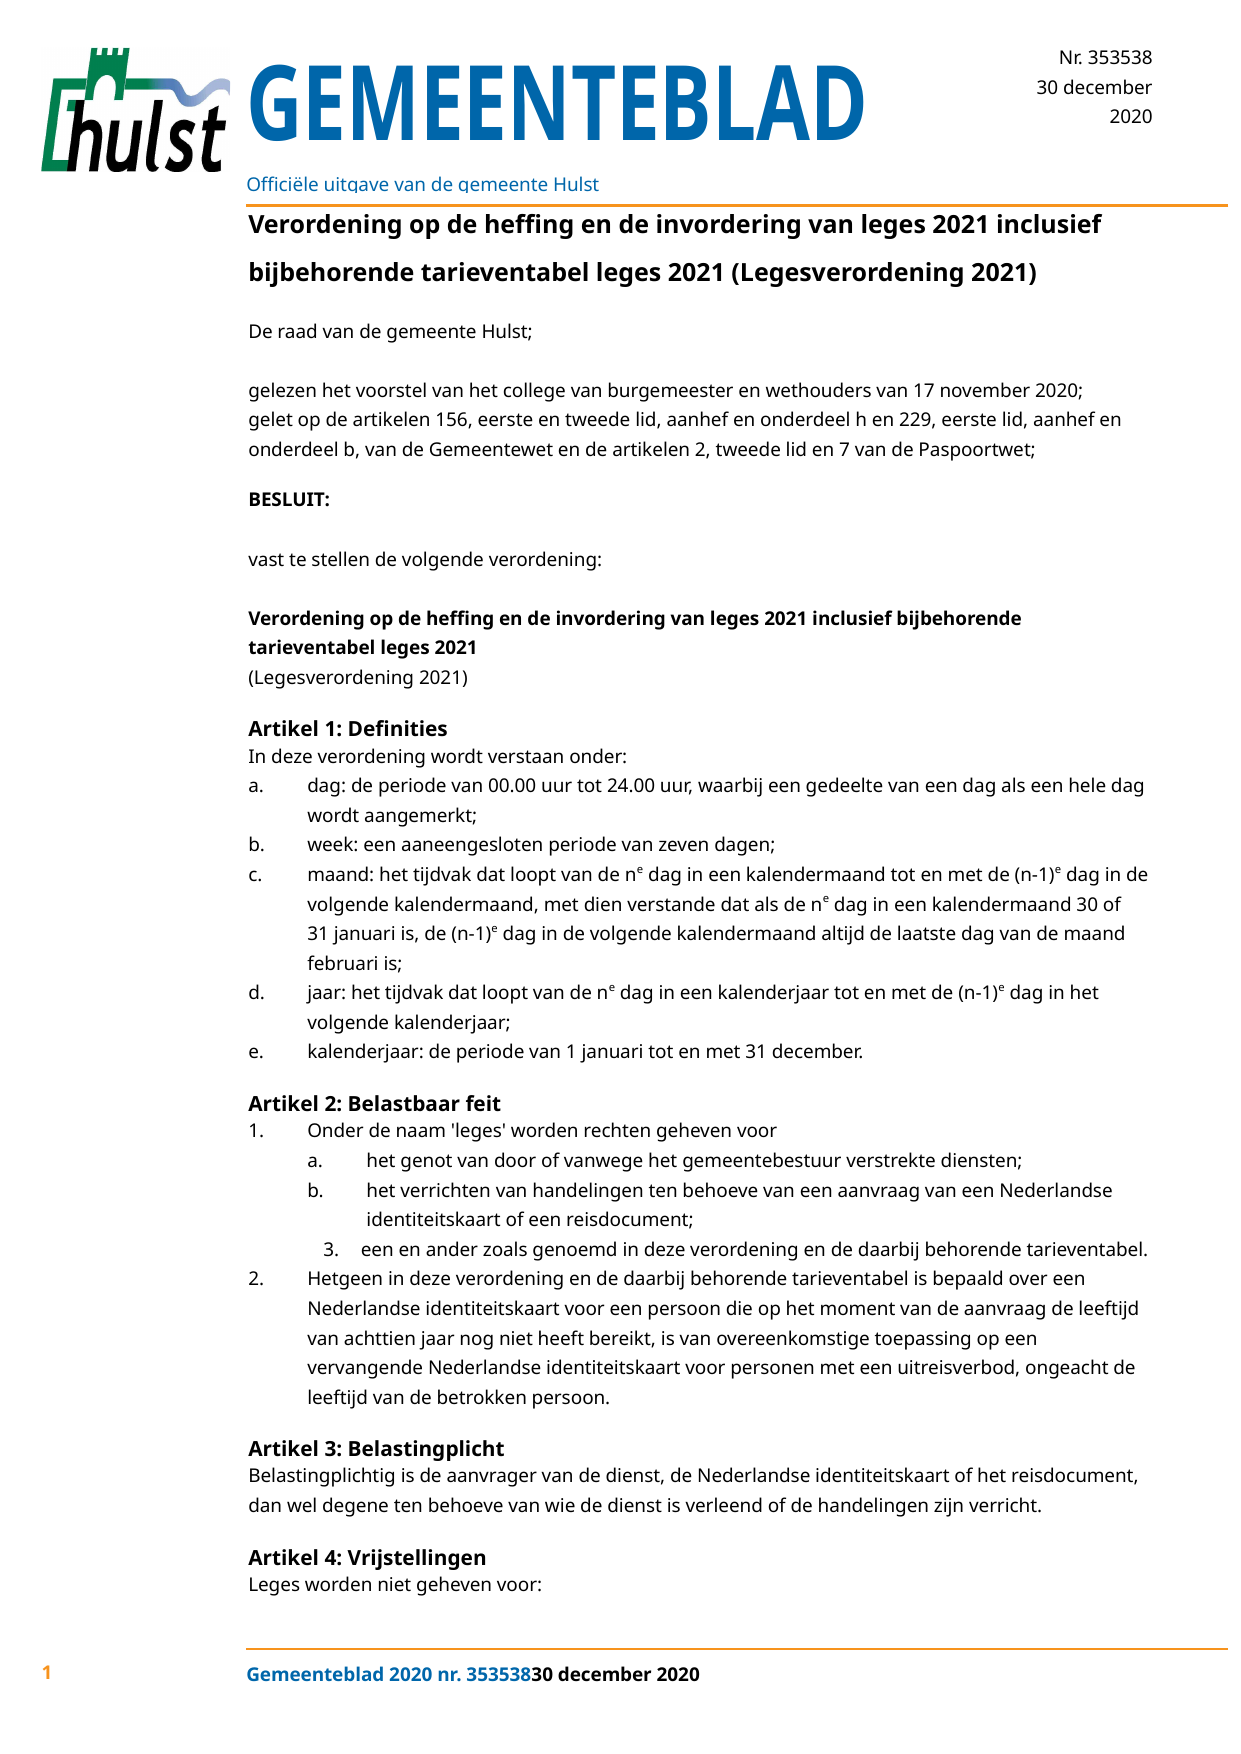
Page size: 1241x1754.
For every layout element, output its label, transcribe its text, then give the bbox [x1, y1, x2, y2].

list jaar: het tijdvak dat loopt van de ne dag in een kalenderjaar tot en met de (n-1)e dag in het volgende kalenderjaar; [248, 979, 1152, 1035]
list Onder de naam 'leges' worden rechten geheven voor [248, 1118, 1152, 1143]
picture [41, 47, 231, 172]
list het genot van door of vanwege het gemeentebestuur verstrekte diensten; [307, 1147, 1152, 1173]
list week: een aaneengesloten periode van zeven dagen; [248, 832, 1152, 857]
text Artikel 4: Vrijstellingen [248, 1543, 1152, 1571]
list dag: de periode van 00.00 uur tot 24.00 uur, waarbij een gedeelte van een dag als een hele dag wordt aangemerkt; [248, 772, 1152, 828]
text Artikel 2: Belastbaar feit [248, 1089, 1152, 1118]
list kalenderjaar: de periode van 1 januari tot en met 31 december. [248, 1039, 1152, 1064]
text Verordening op de heffing en de invordering van leges 2021 inclusief bijbehorende tarieventabel leges 2021 [248, 605, 1152, 660]
text gelet op de artikelen 156, eerste en tweede lid, aanhef en onderdeel h en 229, eerste lid, aanhef en onderdeel b, van de Gemeentewet en de artikelen 2, tweede lid en 7 van de Paspoortwet; [248, 407, 1152, 462]
text gelezen het voorstel van het college van burgemeester en wethouders van 17 november 2020; [248, 377, 1152, 403]
text BESLUIT: [248, 487, 1152, 512]
text Verordening op de heffing en de invordering van leges 2021 inclusief bijbehorende tarieventabel leges 2021 (Legesverordening 2021) [248, 207, 1152, 288]
list Hetgeen in deze verordening en de daarbij behorende tarieventabel is bepaald over een Nederlandse identiteitskaart voor een persoon die op het moment van de aanvraag de leeftijd van achttien jaar nog niet heeft bereikt, is van overeenkomstige toepassing op een vervangende Nederlandse identiteitskaart voor personen met een uitreisverbod, ongeacht de leeftijd van de betrokken persoon. [248, 1266, 1152, 1409]
text In deze verordening wordt verstaan onder: [248, 743, 1152, 769]
list maand: het tijdvak dat loopt van de ne dag in een kalendermaand tot en met de (n-1)e dag in de volgende kalendermaand, met dien verstande dat als de ne dag in een kalendermaand 30 of 31 januari is, de (n-1)e dag in de volgende kalendermaand altijd de laatste dag van de maand februari is; [248, 861, 1152, 976]
text (Legesverordening 2021) [248, 664, 1152, 690]
text Artikel 3: Belastingplicht [248, 1434, 1152, 1463]
list het verrichten van handelingen ten behoeve van een aanvraag van een Nederlandse identiteitskaart of een reisdocument; [307, 1177, 1152, 1232]
text Artikel 1: Definities [248, 714, 1152, 743]
text De raad van de gemeente Hulst; [248, 318, 1152, 344]
text vast te stellen de volgende verordening: [248, 546, 1152, 571]
text Belastingplichtig is de aanvrager van de dienst, de Nederlandse identiteitskaart of het reisdocument, dan wel degene ten behoeve van wie de dienst is verleend of de handelingen zijn verricht. [248, 1463, 1152, 1518]
text Leges worden niet geheven voor: [248, 1571, 1152, 1597]
list een en ander zoals genoemd in deze verordening en de daarbij behorende tarieventabel. [323, 1236, 1152, 1262]
